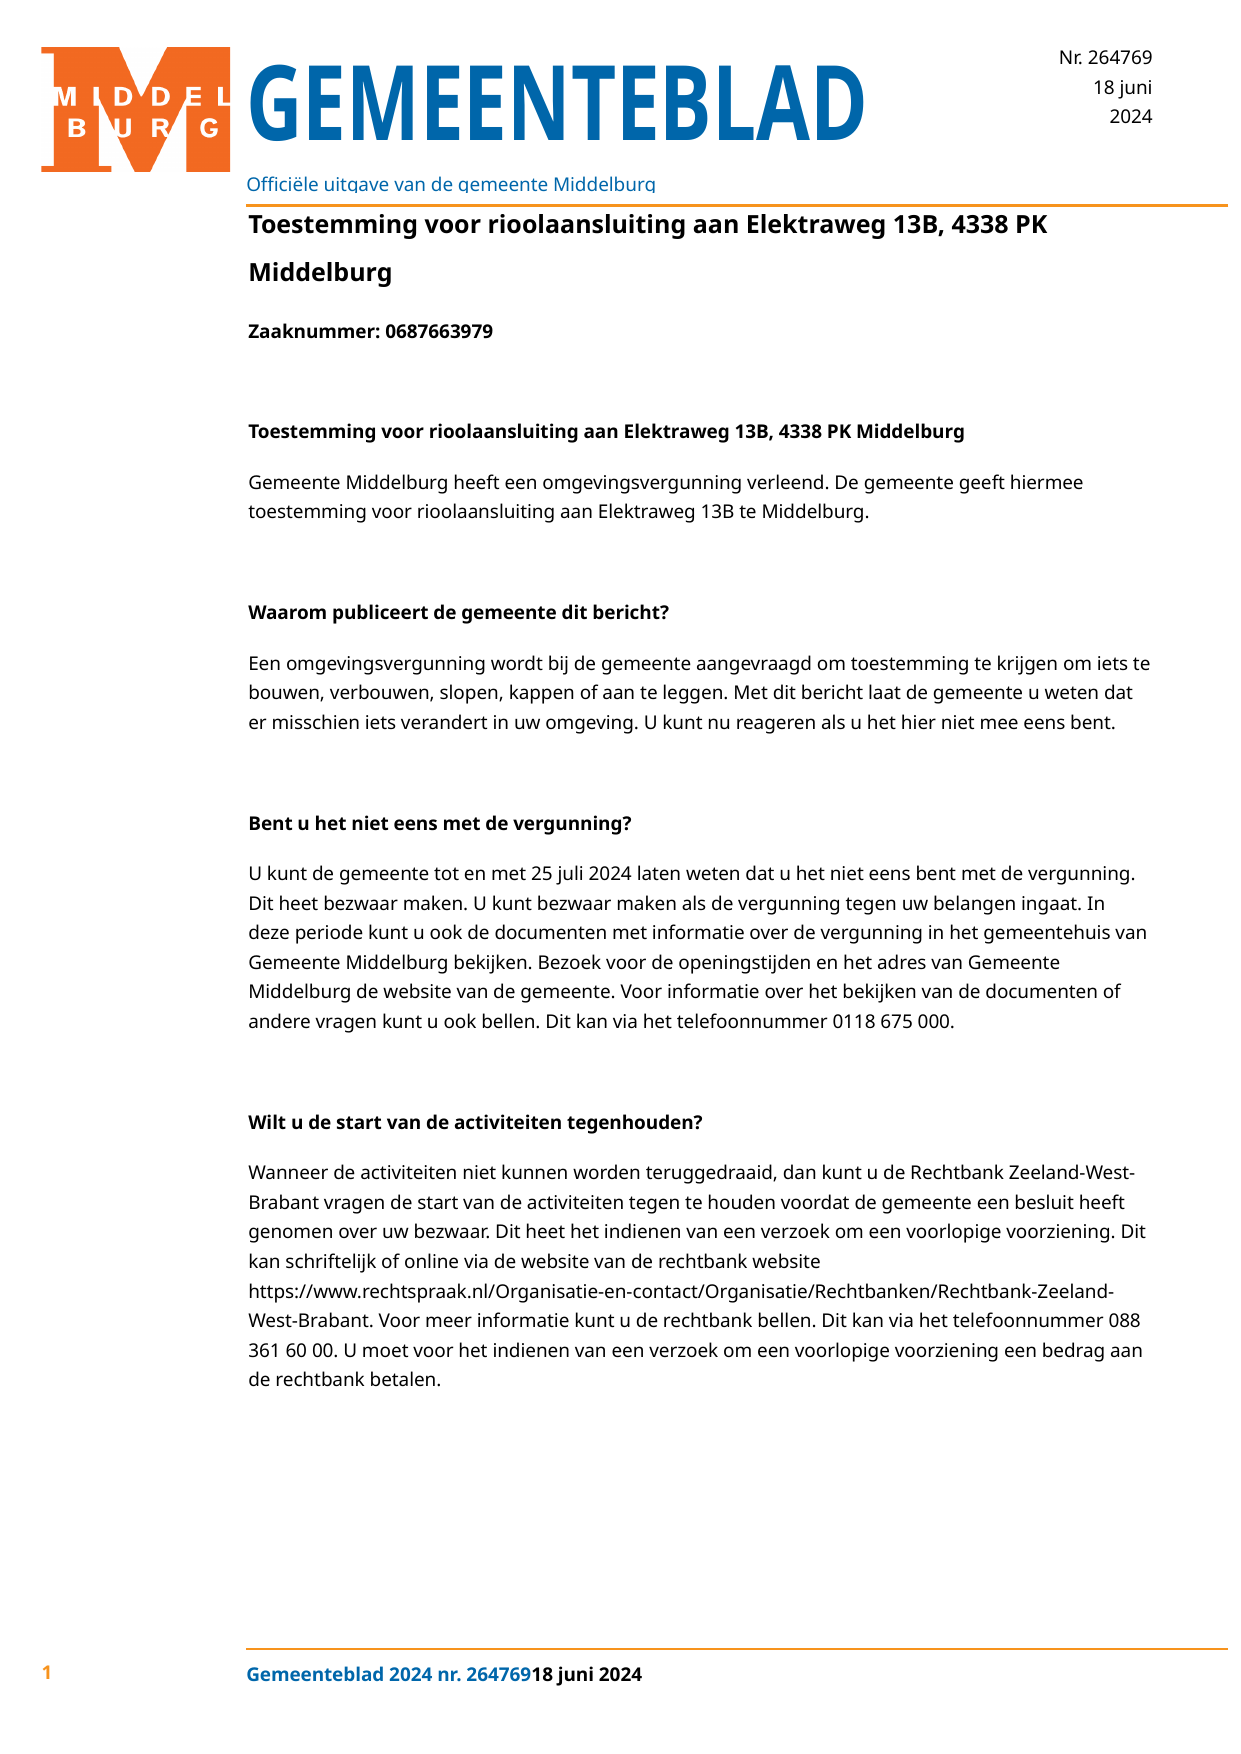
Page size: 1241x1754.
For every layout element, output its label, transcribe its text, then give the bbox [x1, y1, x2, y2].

text U kunt de gemeente tot en met 25 juli 2024 laten weten dat u het niet eens bent met de vergunning. Dit heet bezwaar maken. U kunt bezwaar maken als de vergunning tegen uw belangen ingaat. In deze periode kunt u ook de documenten met informatie over de vergunning in het gemeentehuis van Gemeente Middelburg bekijken. Bezoek voor de openingstijden en het adres van Gemeente Middelburg de website van de gemeente. Voor informatie over het bekijken van de documenten of andere vragen kunt u ook bellen. Dit kan via het telefoonnummer 0118 675 000. [248, 860, 1152, 1034]
text Toestemming voor rioolaansluiting aan Elektraweg 13B, 4338 PK Middelburg [248, 419, 1152, 444]
text Toestemming voor rioolaansluiting aan Elektraweg 13B, 4338 PK Middelburg [248, 207, 1152, 288]
text Bent u het niet eens met de vergunning? [248, 810, 1152, 836]
text Zaaknummer: 0687663979 [248, 318, 1152, 344]
text Gemeente Middelburg heeft een omgevingsvergunning verleend. De gemeente geeft hiermee toestemming voor rioolaansluiting aan Elektraweg 13B te Middelburg. [248, 469, 1152, 524]
text Een omgevingsvergunning wordt bij de gemeente aangevraagd om toestemming te krijgen om iets te bouwen, verbouwen, slopen, kappen of aan te leggen. Met dit bericht laat de gemeente u weten dat er misschien iets verandert in uw omgeving. U kunt nu reageren als u het hier niet mee eens bent. [248, 650, 1152, 735]
picture [41, 47, 231, 172]
text Wilt u de start van de activiteiten tegenhouden? [248, 1109, 1152, 1135]
text Waarom publiceert de gemeente dit bericht? [248, 599, 1152, 625]
text Wanneer de activiteiten niet kunnen worden teruggedraaid, dan kunt u de Rechtbank Zeeland-West-Brabant vragen de start van de activiteiten tegen te houden voordat de gemeente een besluit heeft genomen over uw bezwaar. Dit heet het indienen van een verzoek om een voorlopige voorziening. Dit kan schriftelijk of online via de website van de rechtbank website https://www.rechtspraak.nl/Organisatie-en-contact/Organisatie/Rechtbanken/Rechtbank-Zeeland-West-Brabant. Voor meer informatie kunt u de rechtbank bellen. Dit kan via het telefoonnummer 088 361 60 00. U moet voor het indienen van een verzoek om een voorlopige voorziening een bedrag aan de rechtbank betalen. [248, 1159, 1152, 1392]
